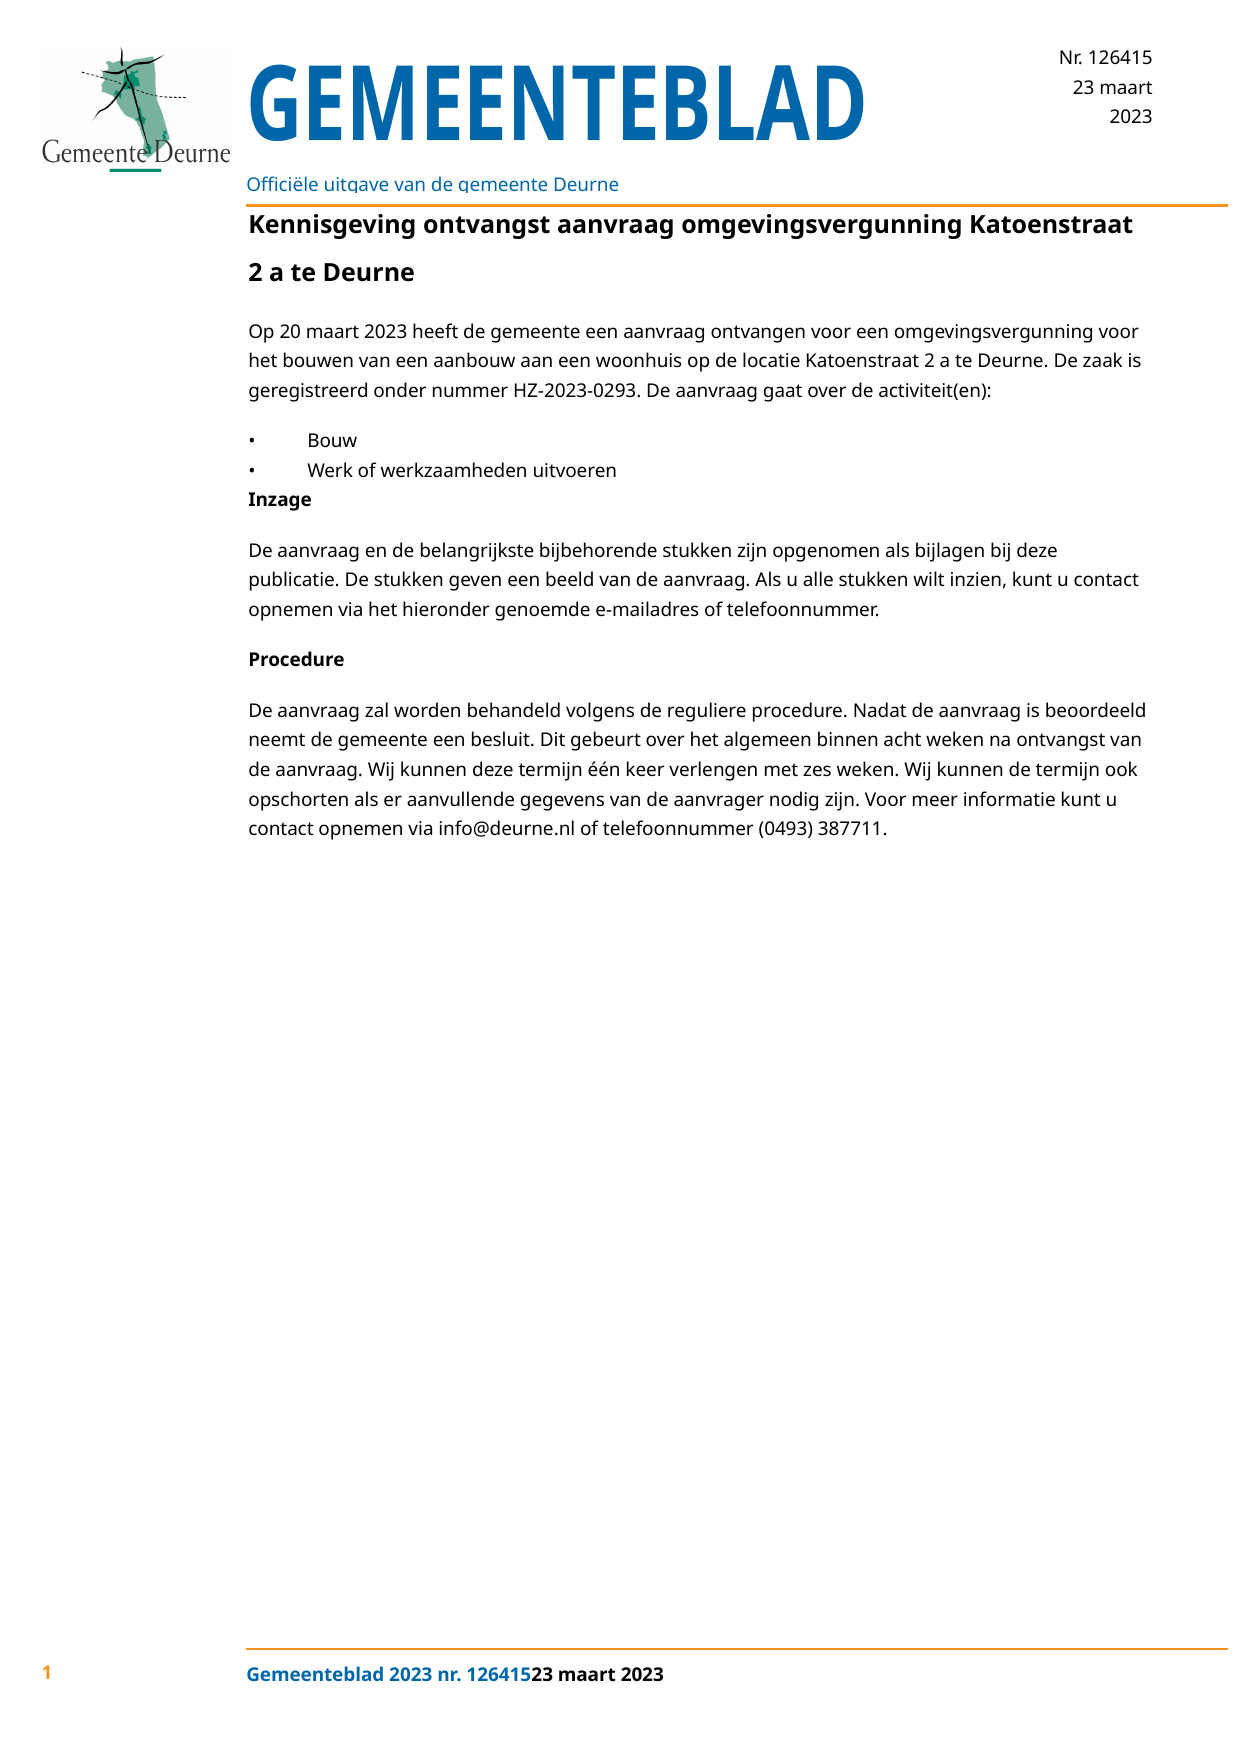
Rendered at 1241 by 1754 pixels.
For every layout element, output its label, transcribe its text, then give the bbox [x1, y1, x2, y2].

text Kennisgeving ontvangst aanvraag omgevingsvergunning Katoenstraat 2 a te Deurne [248, 207, 1152, 288]
text Procedure [248, 647, 1152, 672]
text De aanvraag en de belangrijkste bijbehorende stukken zijn opgenomen als bijlagen bij deze publicatie. De stukken geven een beeld van de aanvraag. Als u alle stukken wilt inzien, kunt u contact opnemen via het hieronder genoemde e-mailadres of telefoonnummer. [248, 537, 1152, 622]
text Op 20 maart 2023 heeft de gemeente een aanvraag ontvangen voor een omgevingsvergunning voor het bouwen van een aanbouw aan een woonhuis op de locatie Katoenstraat 2 a te Deurne. De zaak is geregistreerd onder nummer HZ-2023-0293. De aanvraag gaat over de activiteit(en): [248, 318, 1152, 403]
list Bouw [248, 427, 1152, 453]
text De aanvraag zal worden behandeld volgens de reguliere procedure. Nadat de aanvraag is beoordeeld neemt de gemeente een besluit. Dit gebeurt over het algemeen binnen acht weken na ontvangst van de aanvraag. Wij kunnen deze termijn één keer verlengen met zes weken. Wij kunnen de termijn ook opschorten als er aanvullende gegevens van de aanvrager nodig zijn. Voor meer informatie kunt u contact opnemen via info@deurne.nl of telefoonnummer (0493) 387711. [248, 697, 1152, 841]
picture [41, 47, 231, 172]
list Werk of werkzaamheden uitvoeren [248, 457, 1152, 483]
text Inzage [248, 487, 1152, 512]
